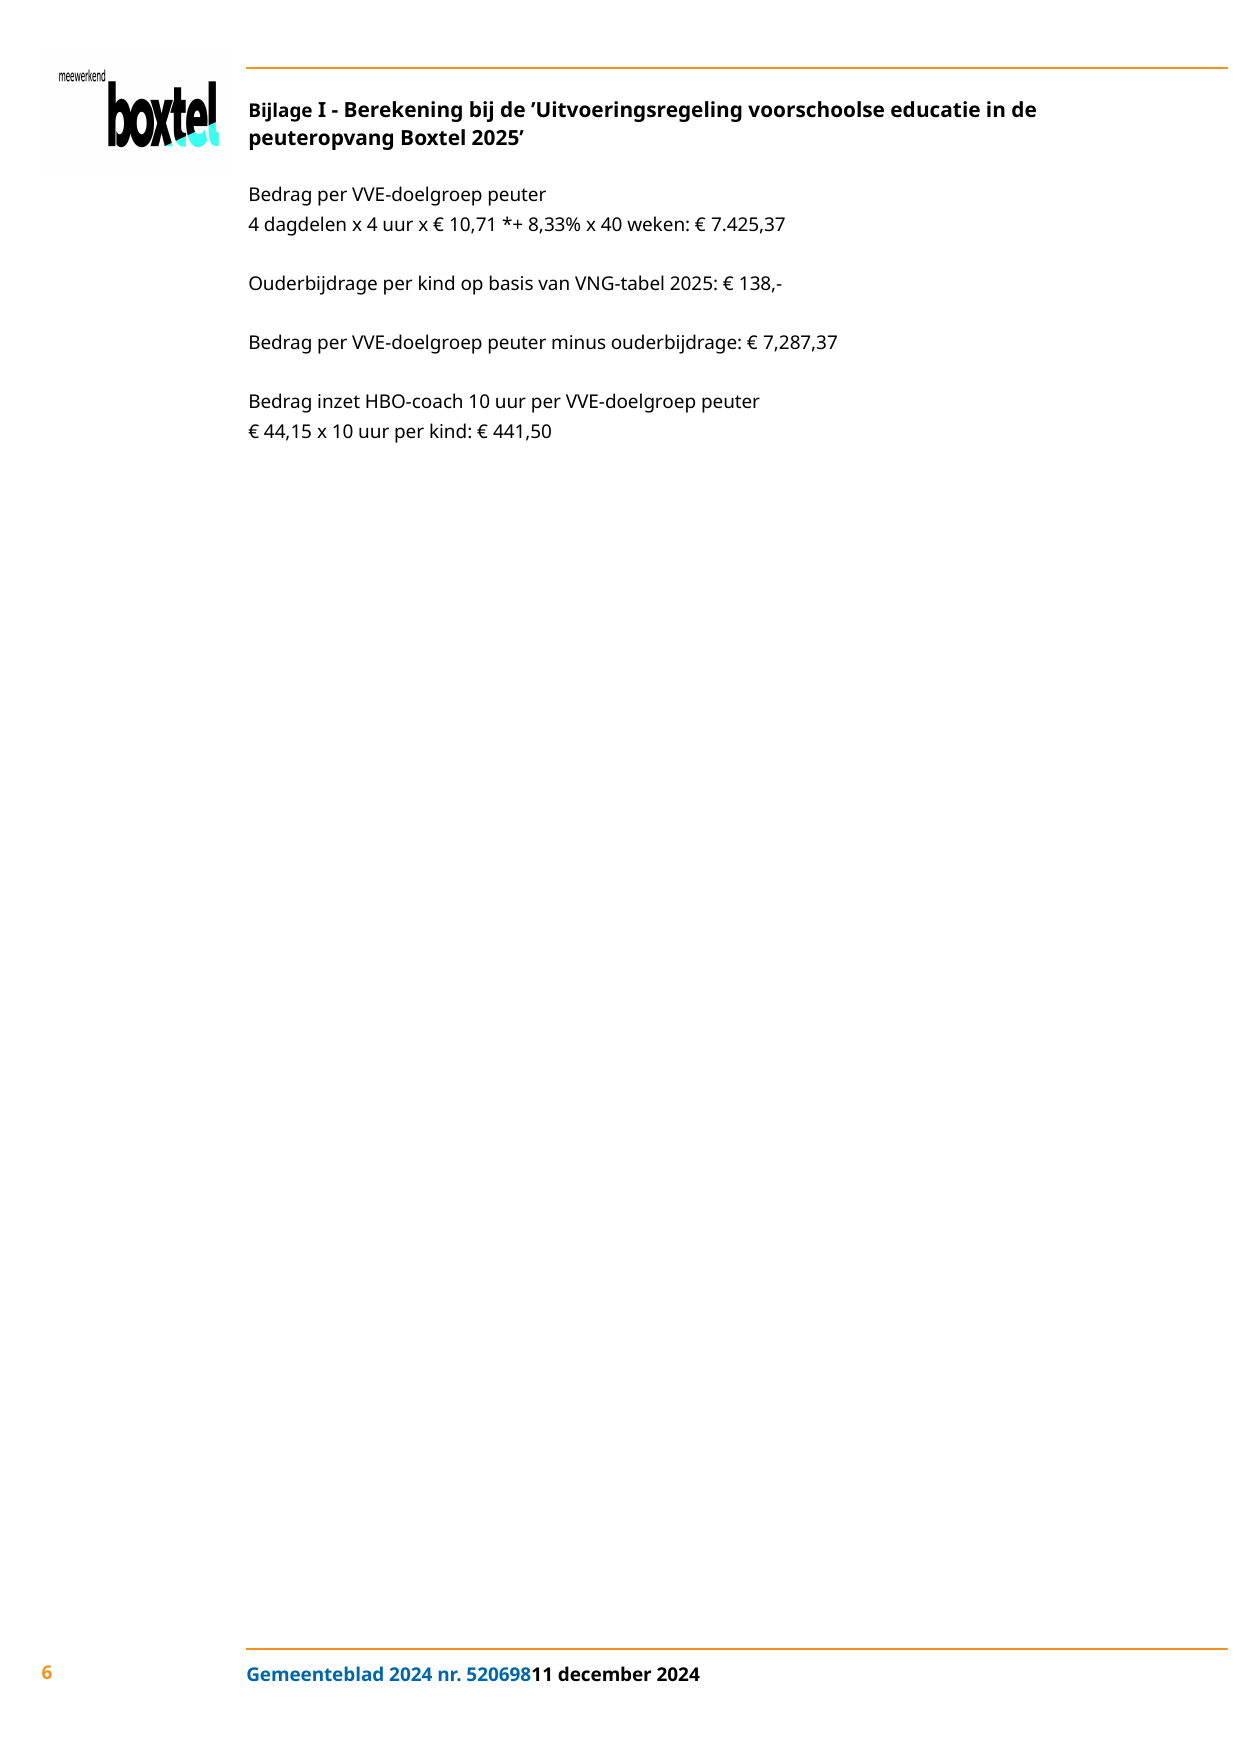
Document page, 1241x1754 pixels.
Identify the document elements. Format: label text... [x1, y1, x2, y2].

text Ouderbijdrage per kind op basis van VNG-tabel 2025: € 138,- [248, 270, 1152, 296]
text 4 dagdelen x 4 uur x € 10,71 *+ 8,33% x 40 weken: € 7.425,37 [248, 211, 1152, 237]
text € 44,15 x 10 uur per kind: € 441,50 [248, 418, 1152, 444]
picture [41, 47, 231, 172]
text Bedrag inzet HBO-coach 10 uur per VVE-doelgroep peuter [248, 388, 1152, 414]
text Bedrag per VVE-doelgroep peuter minus ouderbijdrage: € 7,287,37 [248, 329, 1152, 355]
text Bedrag per VVE-doelgroep peuter [248, 181, 1152, 207]
text Bijlage I - Berekening bij de ’Uitvoeringsregeling voorschoolse educatie in de peuteropvang Boxtel 2025’ [248, 95, 1152, 152]
